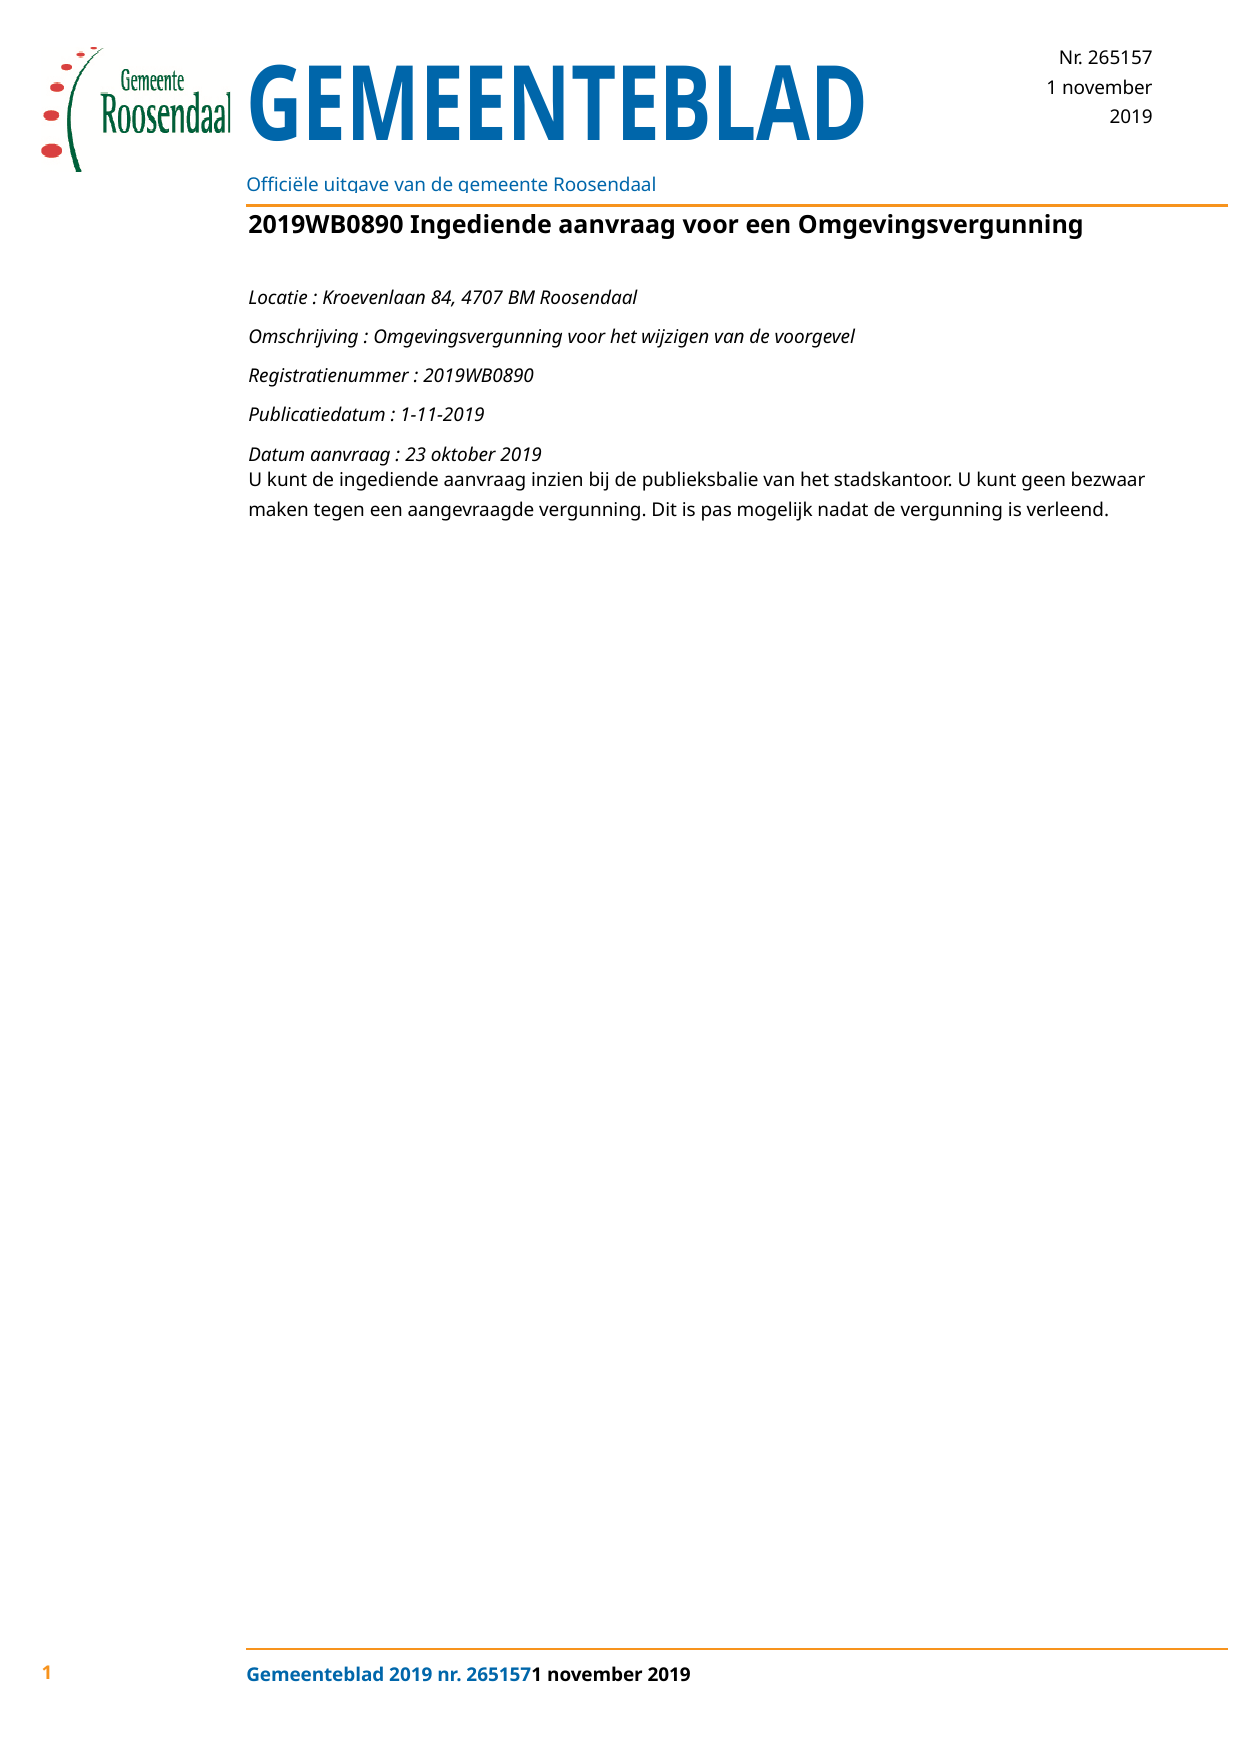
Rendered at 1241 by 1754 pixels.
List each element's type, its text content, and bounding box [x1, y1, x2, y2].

text Datum aanvraag : 23 oktober 2019 [248, 441, 1152, 467]
text U kunt de ingediende aanvraag inzien bij de publieksbalie van het stadskantoor. U kunt geen bezwaar maken tegen een aangevraagde vergunning. Dit is pas mogelijk nadat de vergunning is verleend. [248, 467, 1152, 522]
picture [41, 47, 231, 172]
text Omschrijving : Omgevingsvergunning voor het wijzigen van de voorgevel [248, 323, 1152, 349]
text Locatie : Kroevenlaan 84, 4707 BM Roosendaal [248, 284, 1152, 309]
text 2019WB0890 Ingediende aanvraag voor een Omgevingsvergunning [248, 207, 1152, 241]
text Publicatiedatum : 1-11-2019 [248, 402, 1152, 427]
text Registratienummer : 2019WB0890 [248, 362, 1152, 388]
